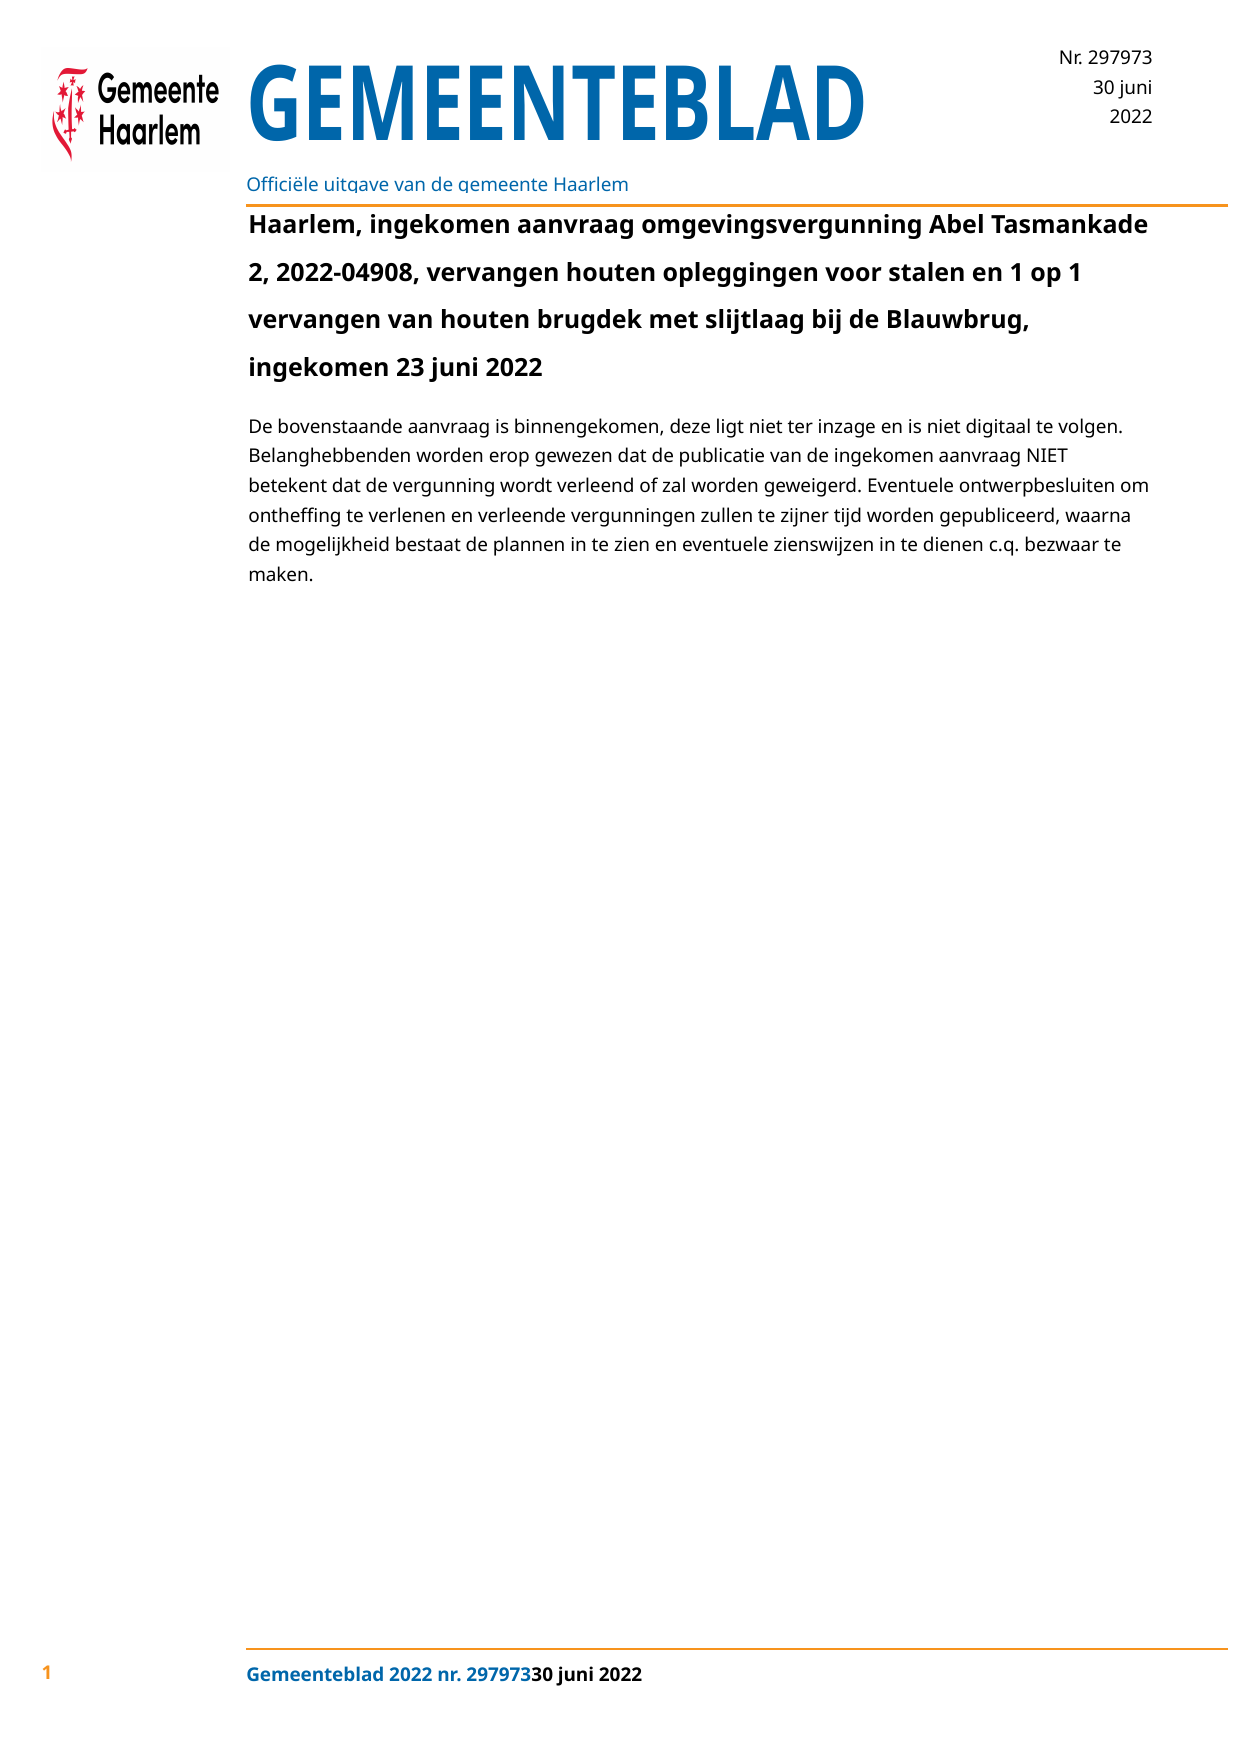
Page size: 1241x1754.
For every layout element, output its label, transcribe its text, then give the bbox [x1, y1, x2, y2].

picture [41, 47, 231, 172]
text De bovenstaande aanvraag is binnengekomen, deze ligt niet ter inzage en is niet digitaal te volgen. Belanghebbenden worden erop gewezen dat de publicatie van de ingekomen aanvraag NIET betekent dat de vergunning wordt verleend of zal worden geweigerd. Eventuele ontwerpbesluiten om ontheffing te verlenen en verleende vergunningen zullen te zijner tijd worden gepubliceerd, waarna de mogelijkheid bestaat de plannen in te zien en eventuele zienswijzen in te dienen c.q. bezwaar te maken. [248, 413, 1152, 587]
text Haarlem, ingekomen aanvraag omgevingsvergunning Abel Tasmankade 2, 2022-04908, vervangen houten opleggingen voor stalen en 1 op 1 vervangen van houten brugdek met slijtlaag bij de Blauwbrug, ingekomen 23 juni 2022 [248, 207, 1152, 384]
